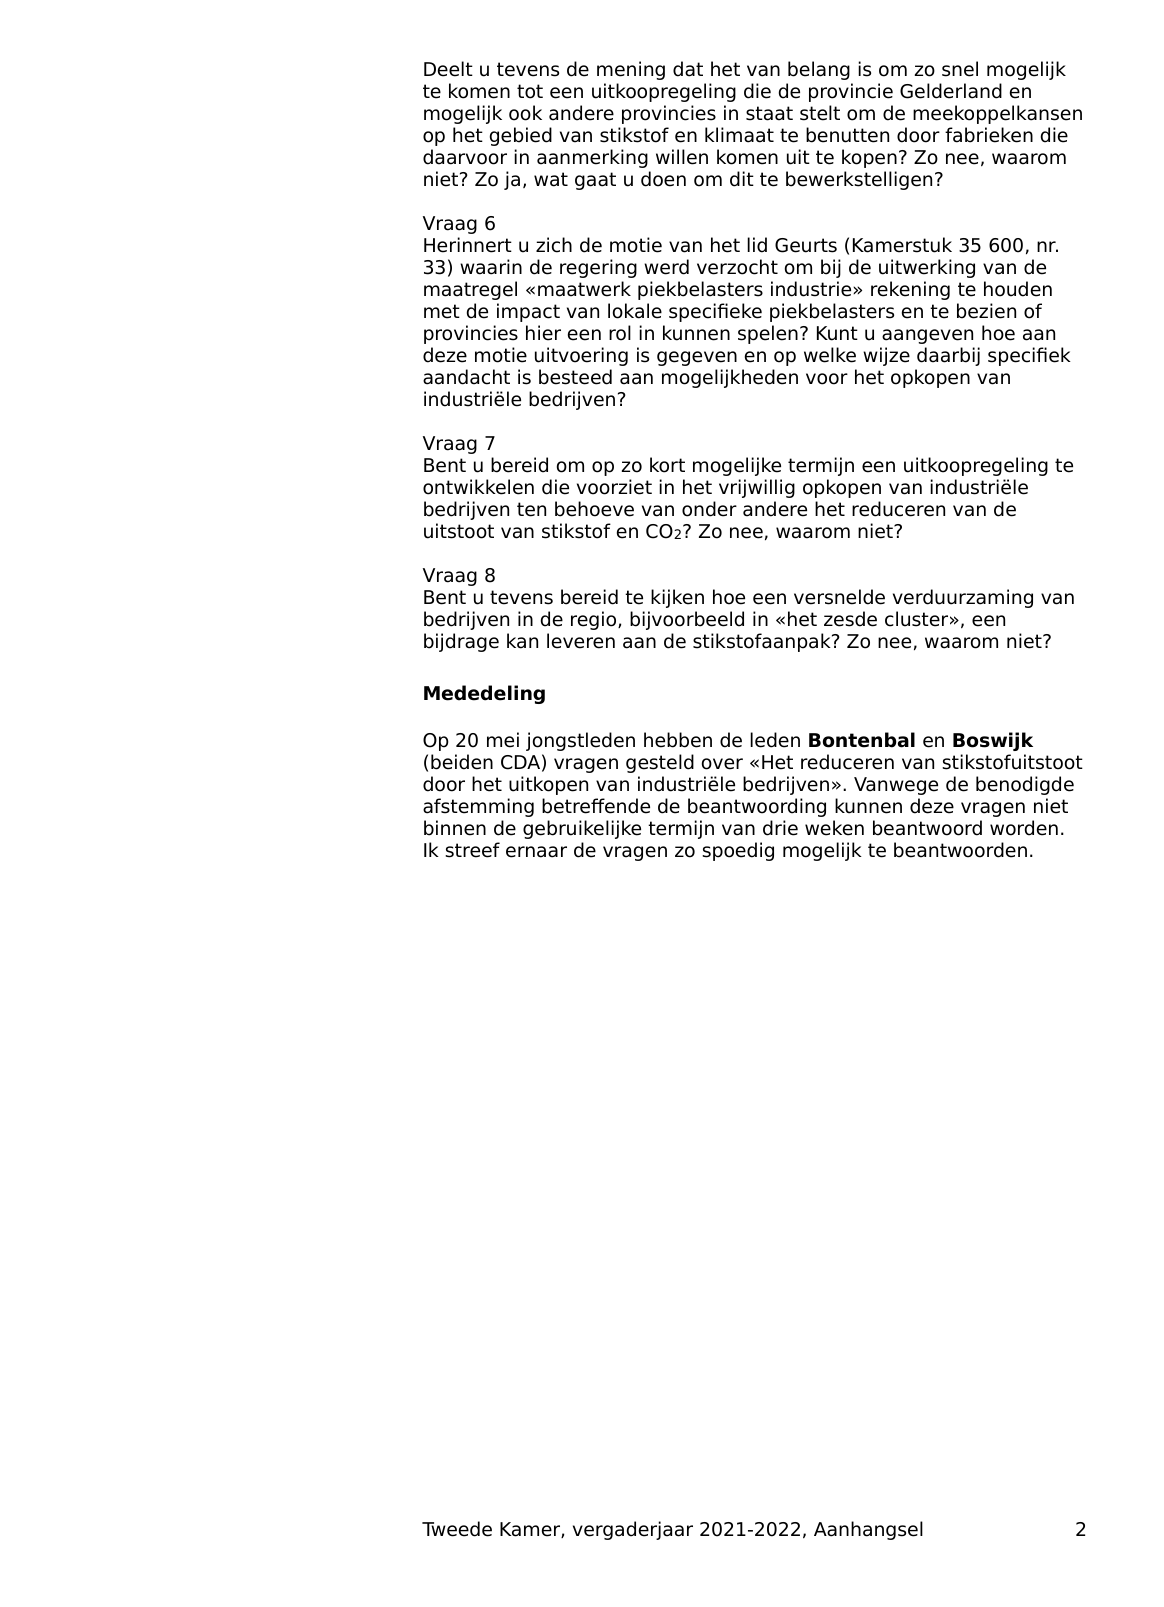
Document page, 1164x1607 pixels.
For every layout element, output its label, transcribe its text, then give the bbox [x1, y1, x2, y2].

text Op 20 mei jongstleden hebben de leden Bontenbal en Boswijk (beiden CDA) vragen gesteld over «Het reduceren van stikstofuitstoot door het uitkopen van industriële bedrijven». Vanwege de benodigde afstemming betreffende de beantwoording kunnen deze vragen niet binnen de gebruikelijke termijn van drie weken beantwoord worden. [422, 730, 1087, 840]
text Vraag 8 [422, 565, 1087, 587]
text Vraag 6 [422, 213, 1087, 235]
text Herinnert u zich de motie van het lid Geurts (Kamerstuk 35 600, nr. 33) waarin de regering werd verzocht om bij de uitwerking van de maatregel «maatwerk piekbelasters industrie» rekening te houden met de impact van lokale specifieke piekbelasters en te bezien of provincies hier een rol in kunnen spelen? Kunt u aangeven hoe aan deze motie uitvoering is gegeven en op welke wijze daarbij specifiek aandacht is besteed aan mogelijkheden voor het opkopen van industriële bedrijven? [422, 235, 1087, 411]
text Vraag 7 [422, 433, 1087, 455]
text Deelt u tevens de mening dat het van belang is om zo snel mogelijk te komen tot een uitkoopregeling die de provincie Gelderland en mogelijk ook andere provincies in staat stelt om de meekoppelkansen op het gebied van stikstof en klimaat te benutten door fabrieken die daarvoor in aanmerking willen komen uit te kopen? Zo nee, waarom niet? Zo ja, wat gaat u doen om dit te bewerkstelligen? [422, 59, 1087, 191]
text Bent u tevens bereid te kijken hoe een versnelde verduurzaming van bedrijven in de regio, bijvoorbeeld in «het zesde cluster», een bijdrage kan leveren aan de stikstofaanpak? Zo nee, waarom niet? [422, 587, 1087, 653]
text Ik streef ernaar de vragen zo spoedig mogelijk te beantwoorden. [422, 840, 1087, 862]
subtitle Mededeling [422, 683, 1087, 705]
text Bent u bereid om op zo kort mogelijke termijn een uitkoopregeling te ontwikkelen die voorziet in het vrijwillig opkopen van industriële bedrijven ten behoeve van onder andere het reduceren van de uitstoot van stikstof en CO2? Zo nee, waarom niet? [422, 455, 1087, 543]
